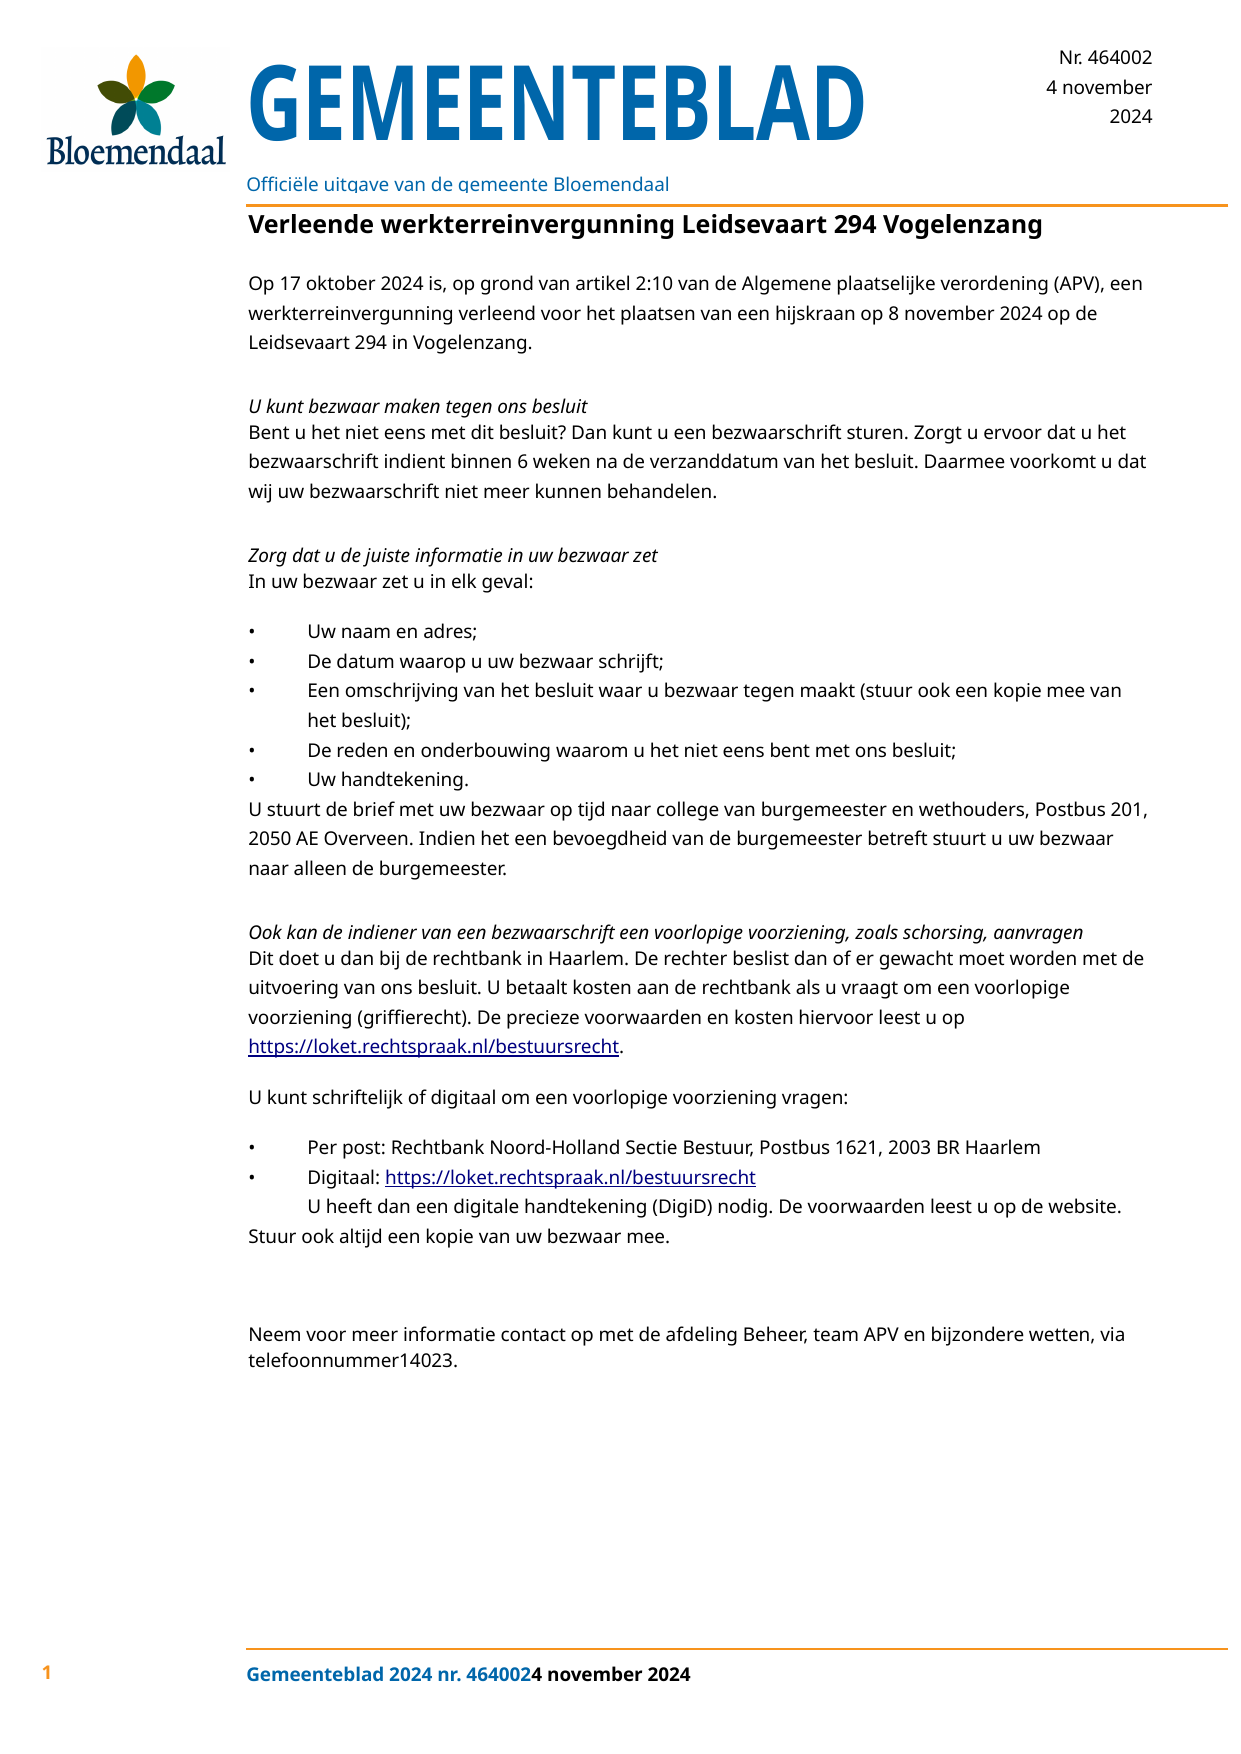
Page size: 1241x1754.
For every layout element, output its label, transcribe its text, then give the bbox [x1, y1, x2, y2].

list Uw handtekening. [248, 766, 1152, 792]
text U stuurt de brief met uw bezwaar op tijd naar college van burgemeester en wethouders, Postbus 201, 2050 AE Overveen. Indien het een bevoegdheid van de burgemeester betreft stuurt u uw bezwaar naar alleen de burgemeester. [248, 796, 1152, 881]
list Uw naam en adres; [248, 618, 1152, 644]
list U heeft dan een digitale handtekening (DigiD) nodig. De voorwaarden leest u op de website. [248, 1193, 1152, 1219]
picture [41, 47, 231, 172]
text Bent u het niet eens met dit besluit? Dan kunt u een bezwaarschrift sturen. Zorgt u ervoor dat u het bezwaarschrift indient binnen 6 weken na de verzanddatum van het besluit. Daarmee voorkomt u dat wij uw bezwaarschrift niet meer kunnen behandelen. [248, 419, 1152, 504]
text In uw bezwaar zet u in elk geval: [248, 568, 1152, 594]
text U kunt bezwaar maken tegen ons besluit [248, 393, 1152, 419]
text Ook kan de indiener van een bezwaarschrift een voorlopige voorziening, zoals schorsing, aanvragen [248, 919, 1152, 945]
text Neem voor meer informatie contact op met de afdeling Beheer, team APV en bijzondere wetten, via telefoonnummer14023. [248, 1321, 1152, 1373]
text Op 17 oktober 2024 is, op grond van artikel 2:10 van de Algemene plaatselijke verordening (APV), een werkterreinvergunning verleend voor het plaatsen van een hijskraan op 8 november 2024 op de Leidsevaart 294 in Vogelenzang. [248, 270, 1152, 355]
text Zorg dat u de juiste informatie in uw bezwaar zet [248, 542, 1152, 568]
text Verleende werkterreinvergunning Leidsevaart 294 Vogelenzang [248, 207, 1152, 241]
list Per post: Rechtbank Noord-Holland Sectie Bestuur, Postbus 1621, 2003 BR Haarlem [248, 1134, 1152, 1160]
list De datum waarop u uw bezwaar schrijft; [248, 648, 1152, 674]
text Stuur ook altijd een kopie van uw bezwaar mee. [248, 1223, 1152, 1249]
list Digitaal: https://loket.rechtspraak.nl/bestuursrecht [248, 1164, 1152, 1190]
text Dit doet u dan bij de rechtbank in Haarlem. De rechter beslist dan of er gewacht moet worden met de uitvoering van ons besluit. U betaalt kosten aan de rechtbank als u vraagt om een voorlopige voorziening (griffierecht). De precieze voorwaarden en kosten hiervoor leest u op https://loket.rechtspraak.nl/bestuursrecht. [248, 945, 1152, 1059]
list Een omschrijving van het besluit waar u bezwaar tegen maakt (stuur ook een kopie mee van het besluit); [248, 678, 1152, 733]
list De reden en onderbouwing waarom u het niet eens bent met ons besluit; [248, 737, 1152, 762]
text U kunt schriftelijk of digitaal om een voorlopige voorziening vragen: [248, 1084, 1152, 1110]
